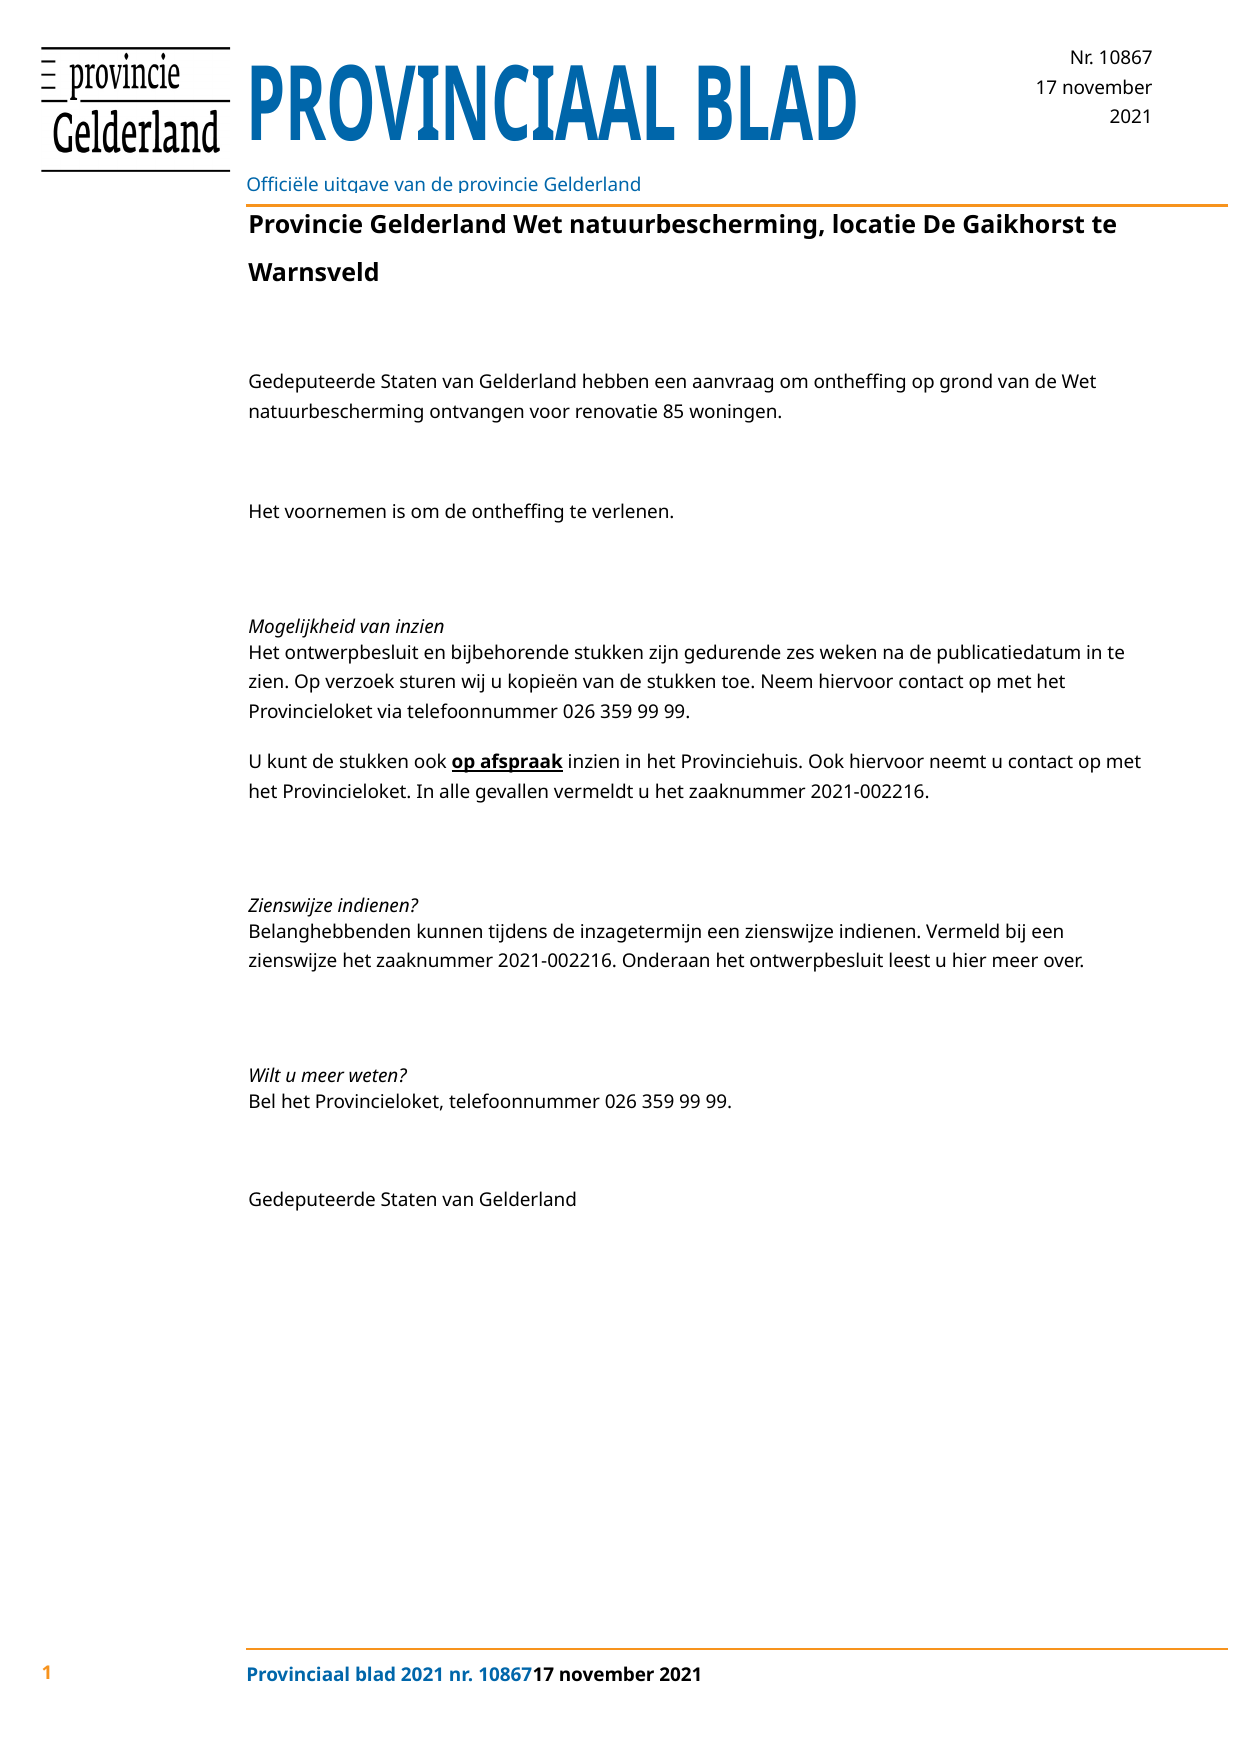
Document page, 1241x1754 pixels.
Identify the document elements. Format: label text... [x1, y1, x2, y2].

text Wilt u meer weten? [248, 1062, 1152, 1088]
picture [41, 47, 231, 172]
text U kunt de stukken ook op afspraak inzien in het Provinciehuis. Ook hiervoor neemt u contact op met het Provincieloket. In alle gevallen vermeldt u het zaaknummer 2021-002216. [248, 748, 1152, 804]
text Bel het Provincieloket, telefoonnummer 026 359 99 99. [248, 1088, 1152, 1113]
text Mogelijkheid van inzien [248, 613, 1152, 639]
text Het voornemen is om de ontheffing te verlenen. [248, 499, 1152, 524]
text Gedeputeerde Staten van Gelderland [248, 1186, 1152, 1212]
text Belanghebbenden kunnen tijdens de inzagetermijn een zienswijze indienen. Vermeld bij een zienswijze het zaaknummer 2021-002216. Onderaan het ontwerpbesluit leest u hier meer over. [248, 918, 1152, 973]
text Het ontwerpbesluit en bijbehorende stukken zijn gedurende zes weken na de publicatiedatum in te zien. Op verzoek sturen wij u kopieën van de stukken toe. Neem hiervoor contact op met het Provincieloket via telefoonnummer 026 359 99 99. [248, 639, 1152, 724]
text Gedeputeerde Staten van Gelderland hebben een aanvraag om ontheffing op grond van de Wet natuurbescherming ontvangen voor renovatie 85 woningen. [248, 368, 1152, 424]
text Zienswijze indienen? [248, 892, 1152, 918]
text Provincie Gelderland Wet natuurbescherming, locatie De Gaikhorst te Warnsveld [248, 207, 1152, 288]
